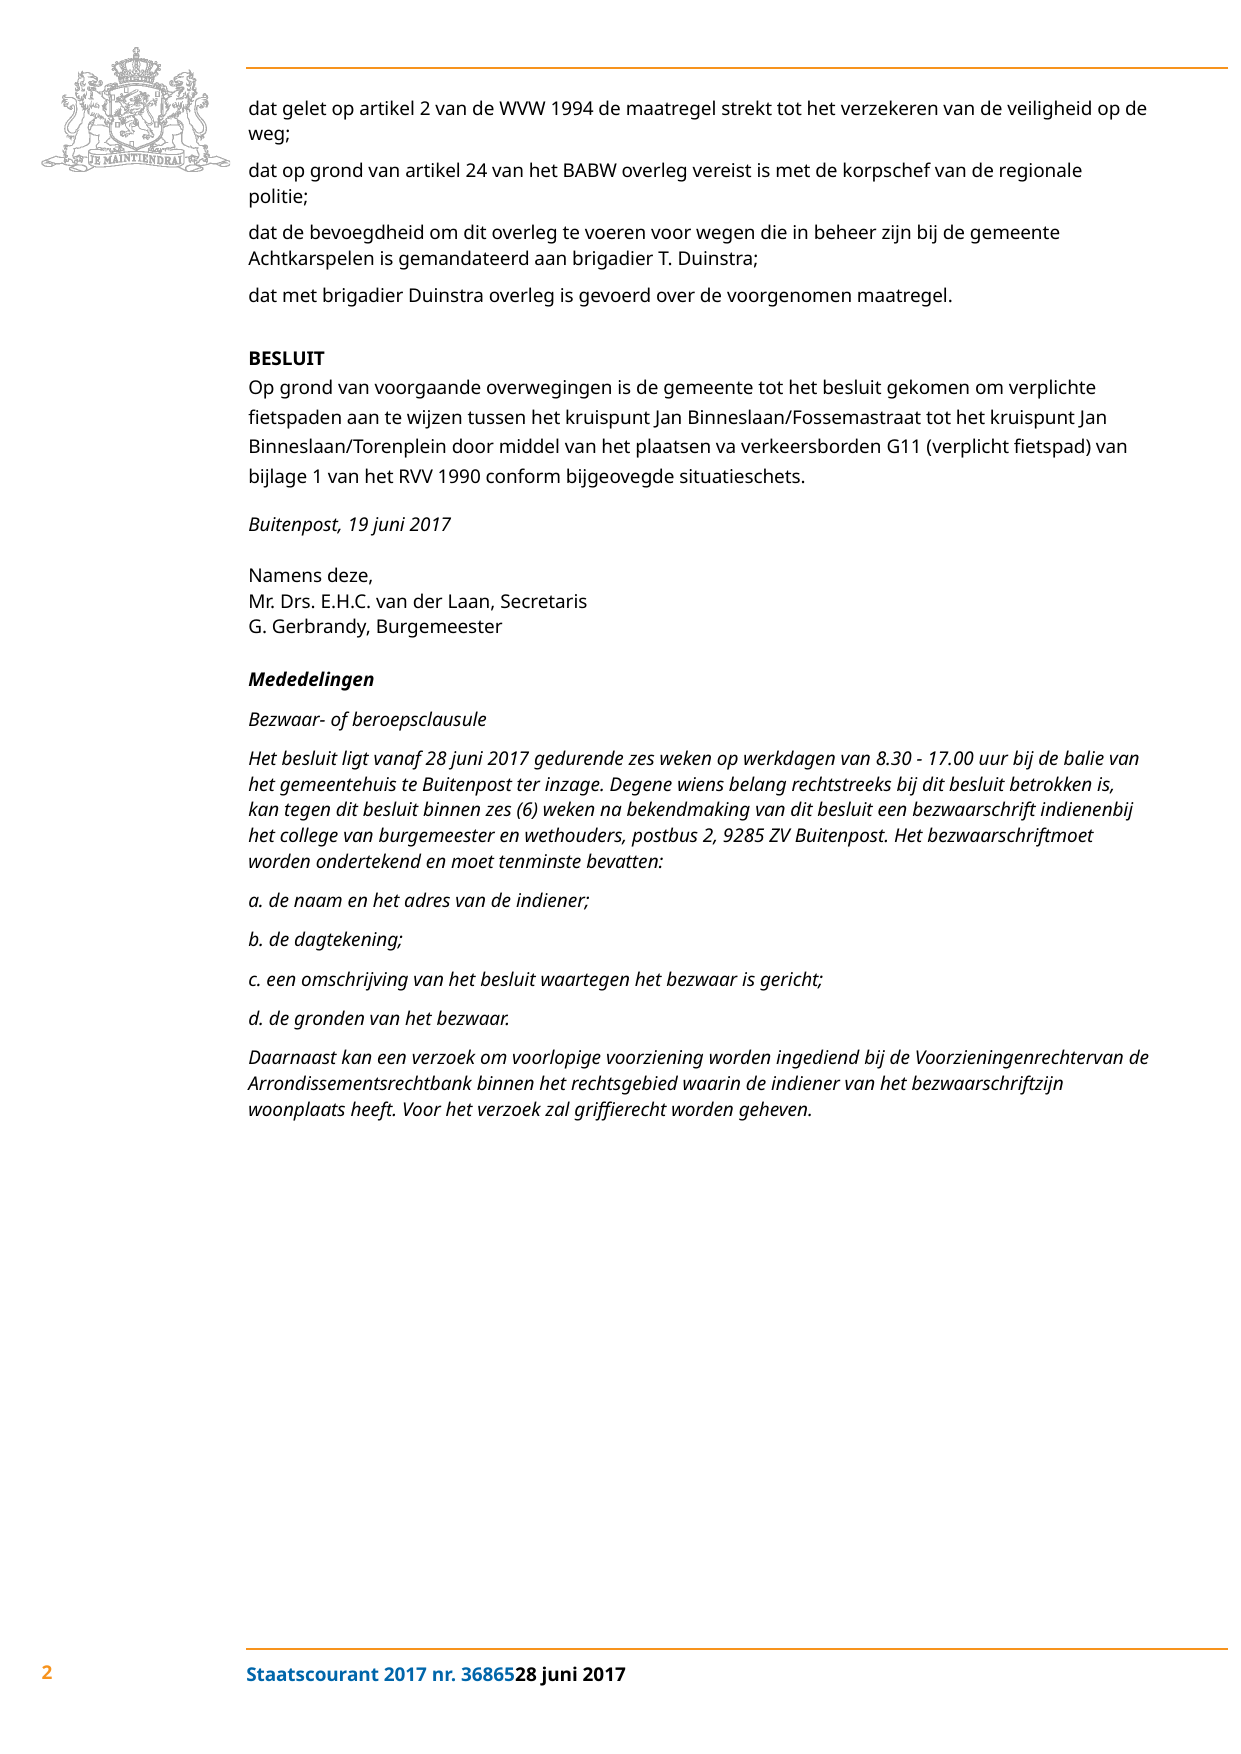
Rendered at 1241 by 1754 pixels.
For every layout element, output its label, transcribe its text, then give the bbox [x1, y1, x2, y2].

text Bezwaar- of beroepsclausule [248, 706, 1152, 732]
text G. Gerbrandy, Burgemeester [248, 614, 1152, 639]
text dat de bevoegdheid om dit overleg te voeren voor wegen die in beheer zijn bij de gemeente Achtkarspelen is gemandateerd aan brigadier T. Duinstra; [248, 219, 1152, 271]
text Op grond van voorgaande overwegingen is de gemeente tot het besluit gekomen om verplichte fietspaden aan te wijzen tussen het kruispunt Jan Binneslaan/Fossemastraat tot het kruispunt Jan Binneslaan/Torenplein door middel van het plaatsen va verkeersborden G11 (verplicht fietspad) van bijlage 1 van het RVV 1990 conform bijgeovegde situatieschets. [248, 374, 1152, 489]
text a. de naam en het adres van de indiener; [248, 887, 1152, 913]
text d. de gronden van het bezwaar. [248, 1005, 1152, 1031]
text Namens deze, [248, 562, 1152, 588]
text b. de dagtekening; [248, 927, 1152, 952]
picture [41, 47, 231, 172]
text Buitenpost, 19 juni 2017 [248, 511, 1152, 537]
text dat met brigadier Duinstra overleg is gevoerd over de voorgenomen maatregel. [248, 282, 1152, 308]
text Mededelingen [248, 667, 1152, 692]
text c. een omschrijving van het besluit waartegen het bezwaar is gericht; [248, 966, 1152, 992]
text BESLUIT [248, 345, 1152, 370]
text Het besluit ligt vanaf 28 juni 2017 gedurende zes weken op werkdagen van 8.30 - 17.00 uur bij de balie van het gemeentehuis te Buitenpost ter inzage. Degene wiens belang rechtstreeks bij dit besluit betrokken is, kan tegen dit besluit binnen zes (6) weken na bekendmaking van dit besluit een bezwaarschrift indienenbij het college van burgemeester en wethouders, postbus 2, 9285 ZV Buitenpost. Het bezwaarschriftmoet worden ondertekend en moet tenminste bevatten: [248, 745, 1152, 874]
text Mr. Drs. E.H.C. van der Laan, Secretaris [248, 588, 1152, 614]
text Daarnaast kan een verzoek om voorlopige voorziening worden ingediend bij de Voorzieningenrechtervan de Arrondissementsrechtbank binnen het rechtsgebied waarin de indiener van het bezwaarschriftzijn woonplaats heeft. Voor het verzoek zal griffierecht worden geheven. [248, 1044, 1152, 1122]
text dat op grond van artikel 24 van het BABW overleg vereist is met de korpschef van de regionale politie; [248, 157, 1152, 209]
text dat gelet op artikel 2 van de WVW 1994 de maatregel strekt tot het verzekeren van de veiligheid op de weg; [248, 95, 1152, 146]
